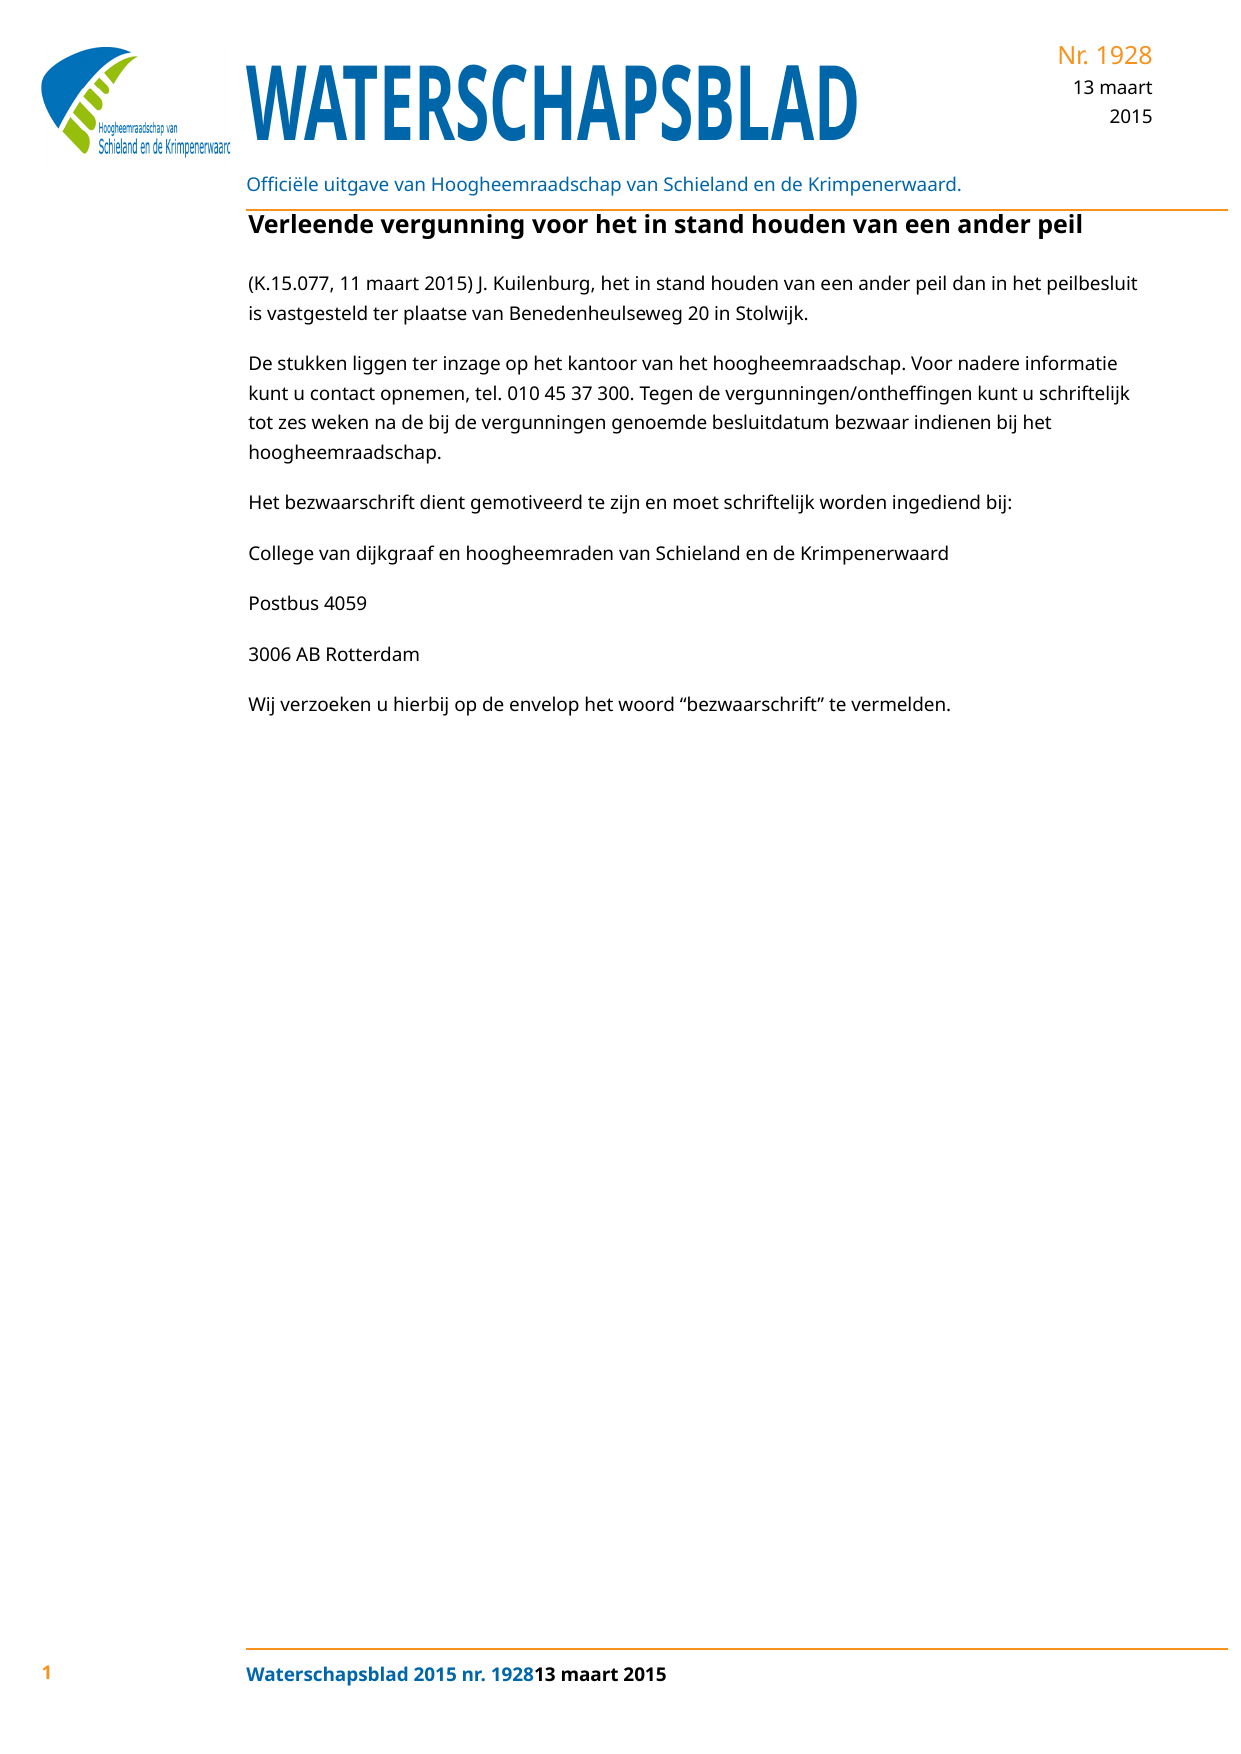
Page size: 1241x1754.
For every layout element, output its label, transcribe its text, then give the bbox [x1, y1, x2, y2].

text (K.15.077, 11 maart 2015) J. Kuilenburg, het in stand houden van een ander peil dan in het peilbesluit is vastgesteld ter plaatse van Benedenheulseweg 20 in Stolwijk. [248, 270, 1152, 326]
text College van dijkgraaf en hoogheemraden van Schieland en de Krimpenerwaard [248, 540, 1152, 566]
text De stukken liggen ter inzage op het kantoor van het hoogheemraadschap. Voor nadere informatie kunt u contact opnemen, tel. 010 45 37 300. Tegen de vergunningen/ontheffingen kunt u schriftelijk tot zes weken na de bij de vergunningen genoemde besluitdatum bezwaar indienen bij het hoogheemraadschap. [248, 350, 1152, 465]
text Postbus 4059 [248, 590, 1152, 616]
text Verleende vergunning voor het in stand houden van een ander peil [248, 211, 1152, 241]
picture [41, 47, 231, 172]
text 3006 AB Rotterdam [248, 641, 1152, 666]
text Het bezwaarschrift dient gemotiveerd te zijn en moet schriftelijk worden ingediend bij: [248, 489, 1152, 515]
text Wij verzoeken u hierbij op de envelop het woord “bezwaarschrift” te vermelden. [248, 691, 1152, 717]
